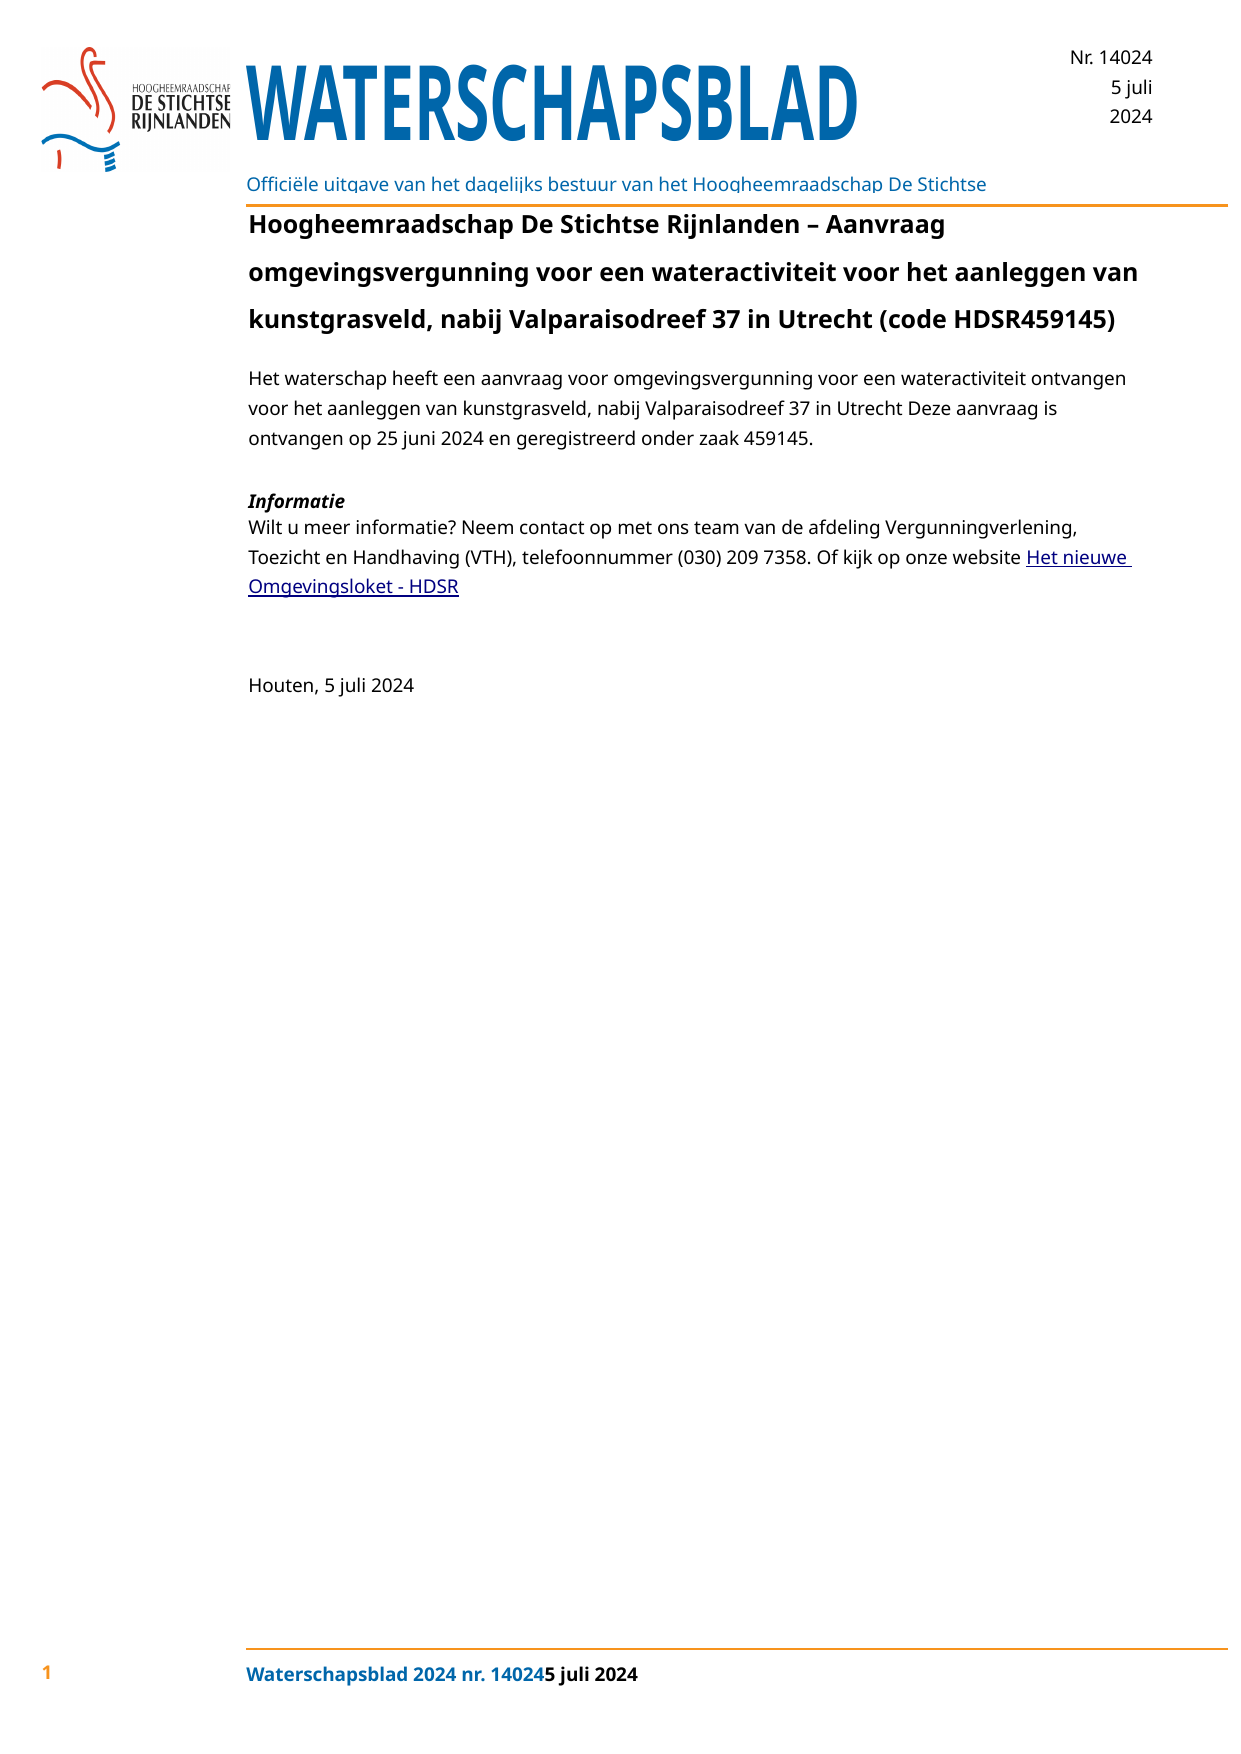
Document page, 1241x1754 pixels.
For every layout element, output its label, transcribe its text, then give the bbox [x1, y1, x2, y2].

text Houten, 5 juli 2024 [248, 672, 1152, 697]
picture [41, 47, 231, 172]
text Hoogheemraadschap De Stichtse Rijnlanden – Aanvraag omgevingsvergunning voor een wateractiviteit voor het aanleggen van kunstgrasveld, nabij Valparaisodreef 37 in Utrecht (code HDSR459145) [248, 207, 1152, 336]
text Het waterschap heeft een aanvraag voor omgevingsvergunning voor een wateractiviteit ontvangen voor het aanleggen van kunstgrasveld, nabij Valparaisodreef 37 in Utrecht Deze aanvraag is ontvangen op 25 juni 2024 en geregistreerd onder zaak 459145. [248, 366, 1152, 450]
text Informatie [248, 489, 1152, 514]
text Wilt u meer informatie? Neem contact op met ons team van de afdeling Vergunningverlening, Toezicht en Handhaving (VTH), telefoonnummer (030) 209 7358. Of kijk op onze website Het nieuwe Omgevingsloket - HDSR [248, 514, 1152, 599]
